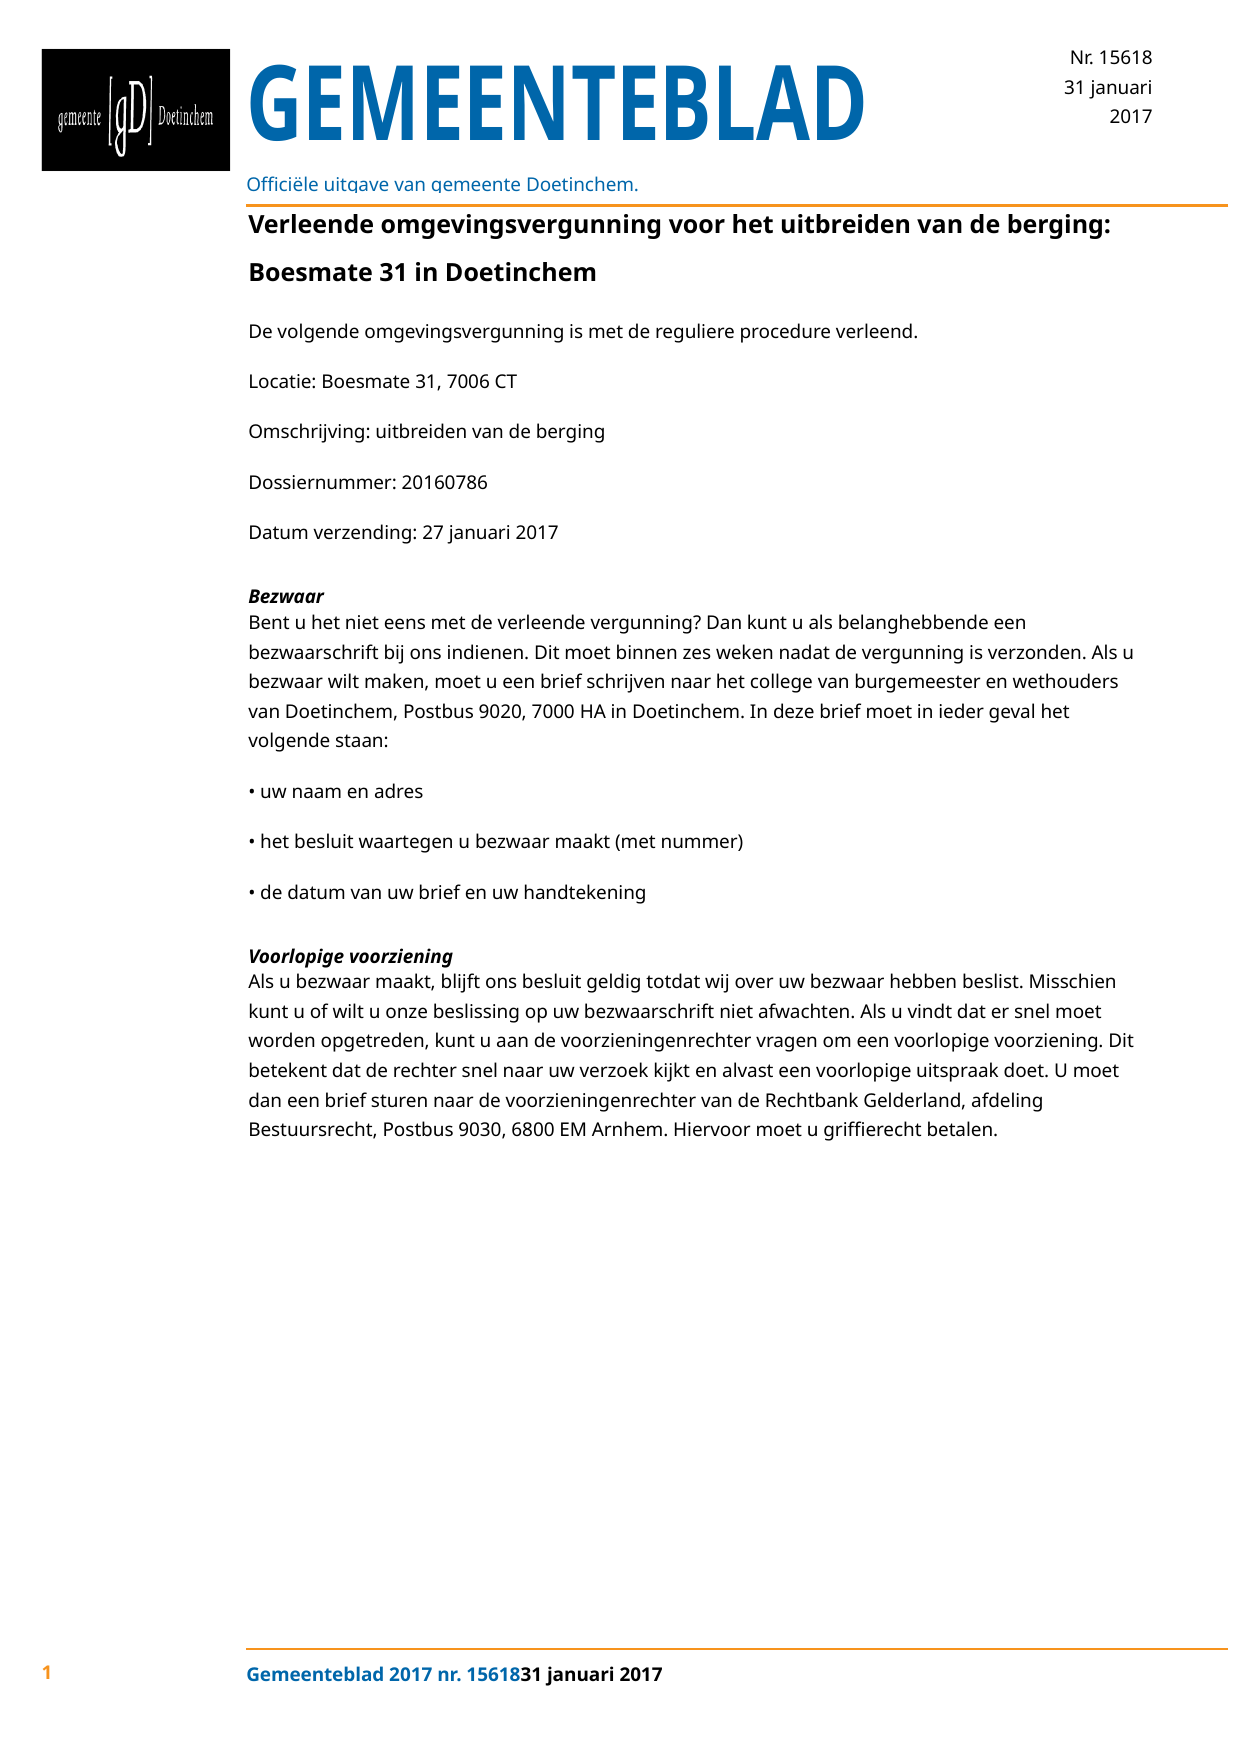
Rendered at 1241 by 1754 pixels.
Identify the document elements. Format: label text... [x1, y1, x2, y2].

text Locatie: Boesmate 31, 7006 CT [248, 368, 1152, 394]
text Bezwaar [248, 583, 1152, 609]
text Dossiernummer: 20160786 [248, 469, 1152, 495]
text Als u bezwaar maakt, blijft ons besluit geldig totdat wij over uw bezwaar hebben beslist. Misschien kunt u of wilt u onze beslissing op uw bezwaarschrift niet afwachten. Als u vindt dat er snel moet worden opgetreden, kunt u aan de voorzieningenrechter vragen om een voorlopige voorziening. Dit betekent dat de rechter snel naar uw verzoek kijkt en alvast een voorlopige uitspraak doet. U moet dan een brief sturen naar de voorzieningenrechter van de Rechtbank Gelderland, afdeling Bestuursrecht, Postbus 9030, 6800 EM Arnhem. Hiervoor moet u griffierecht betalen. [248, 968, 1152, 1142]
text Verleende omgevingsvergunning voor het uitbreiden van de berging: Boesmate 31 in Doetinchem [248, 207, 1152, 288]
text Voorlopige voorziening [248, 943, 1152, 968]
text • de datum van uw brief en uw handtekening [248, 879, 1152, 904]
picture [41, 47, 231, 172]
text • het besluit waartegen u bezwaar maakt (met nummer) [248, 828, 1152, 854]
text Datum verzending: 27 januari 2017 [248, 519, 1152, 545]
text Bent u het niet eens met de verleende vergunning? Dan kunt u als belanghebbende een bezwaarschrift bij ons indienen. Dit moet binnen zes weken nadat de vergunning is verzonden. Als u bezwaar wilt maken, moet u een brief schrijven naar het college van burgemeester en wethouders van Doetinchem, Postbus 9020, 7000 HA in Doetinchem. In deze brief moet in ieder geval het volgende staan: [248, 609, 1152, 753]
text • uw naam en adres [248, 778, 1152, 804]
text Omschrijving: uitbreiden van de berging [248, 419, 1152, 444]
text De volgende omgevingsvergunning is met de reguliere procedure verleend. [248, 318, 1152, 344]
